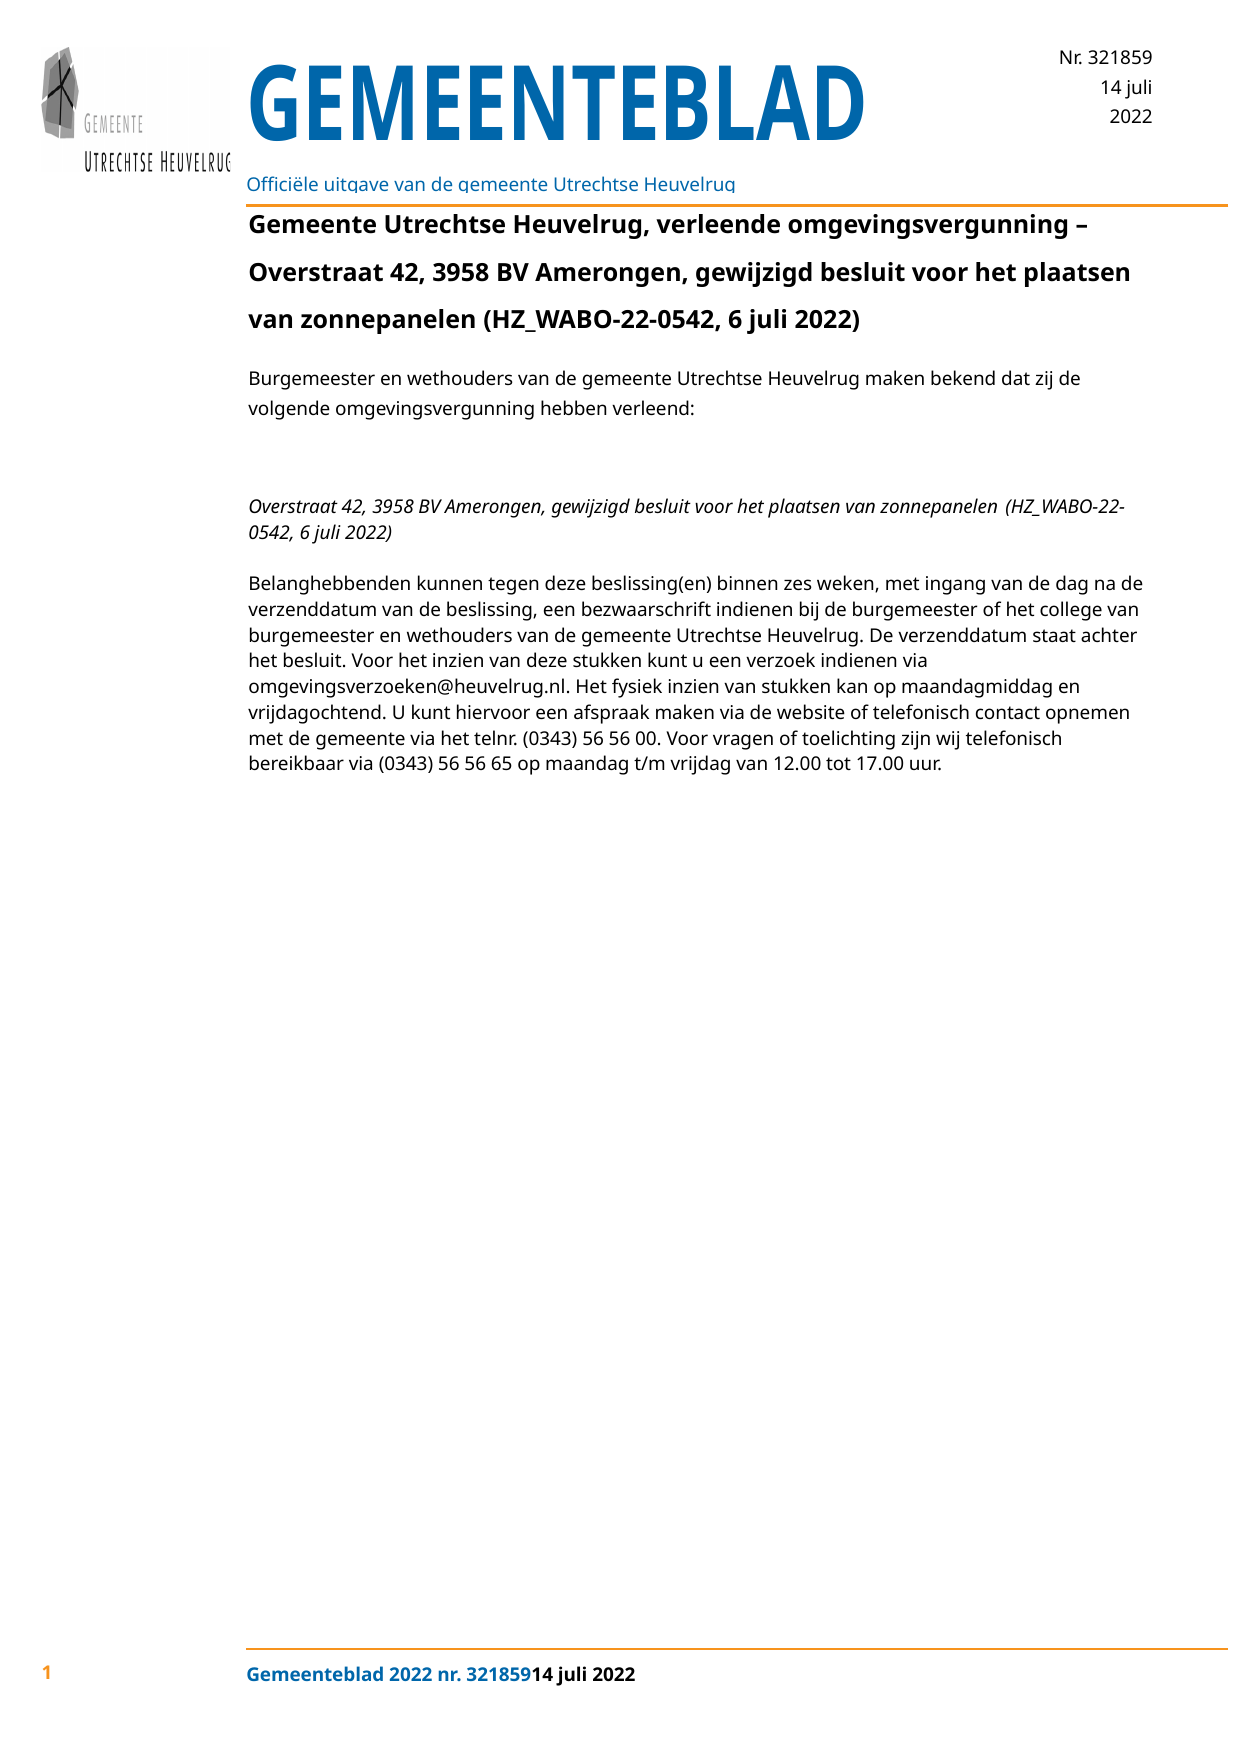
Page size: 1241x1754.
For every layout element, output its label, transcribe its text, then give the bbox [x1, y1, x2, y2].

text Burgemeester en wethouders van de gemeente Utrechtse Heuvelrug maken bekend dat zij de volgende omgevingsvergunning hebben verleend: [248, 366, 1152, 421]
text Overstraat 42, 3958 BV Amerongen, gewijzigd besluit voor het plaatsen van zonnepanelen (HZ_WABO-22-0542, 6 juli 2022) [248, 493, 1152, 545]
picture [41, 47, 231, 172]
text Belanghebbenden kunnen tegen deze beslissing(en) binnen zes weken, met ingang van de dag na de verzenddatum van de beslissing, een bezwaarschrift indienen bij de burgemeester of het college van burgemeester en wethouders van de gemeente Utrechtse Heuvelrug. De verzenddatum staat achter het besluit. Voor het inzien van deze stukken kunt u een verzoek indienen via omgevingsverzoeken@heuvelrug.nl. Het fysiek inzien van stukken kan op maandagmiddag en vrijdagochtend. U kunt hiervoor een afspraak maken via de website of telefonisch contact opnemen met de gemeente via het telnr. (0343) 56 56 00. Voor vragen of toelichting zijn wij telefonisch bereikbaar via (0343) 56 56 65 op maandag t/m vrijdag van 12.00 tot 17.00 uur. [248, 571, 1152, 776]
text Gemeente Utrechtse Heuvelrug, verleende omgevingsvergunning – Overstraat 42, 3958 BV Amerongen, gewijzigd besluit voor het plaatsen van zonnepanelen (HZ_WABO-22-0542, 6 juli 2022) [248, 207, 1152, 336]
